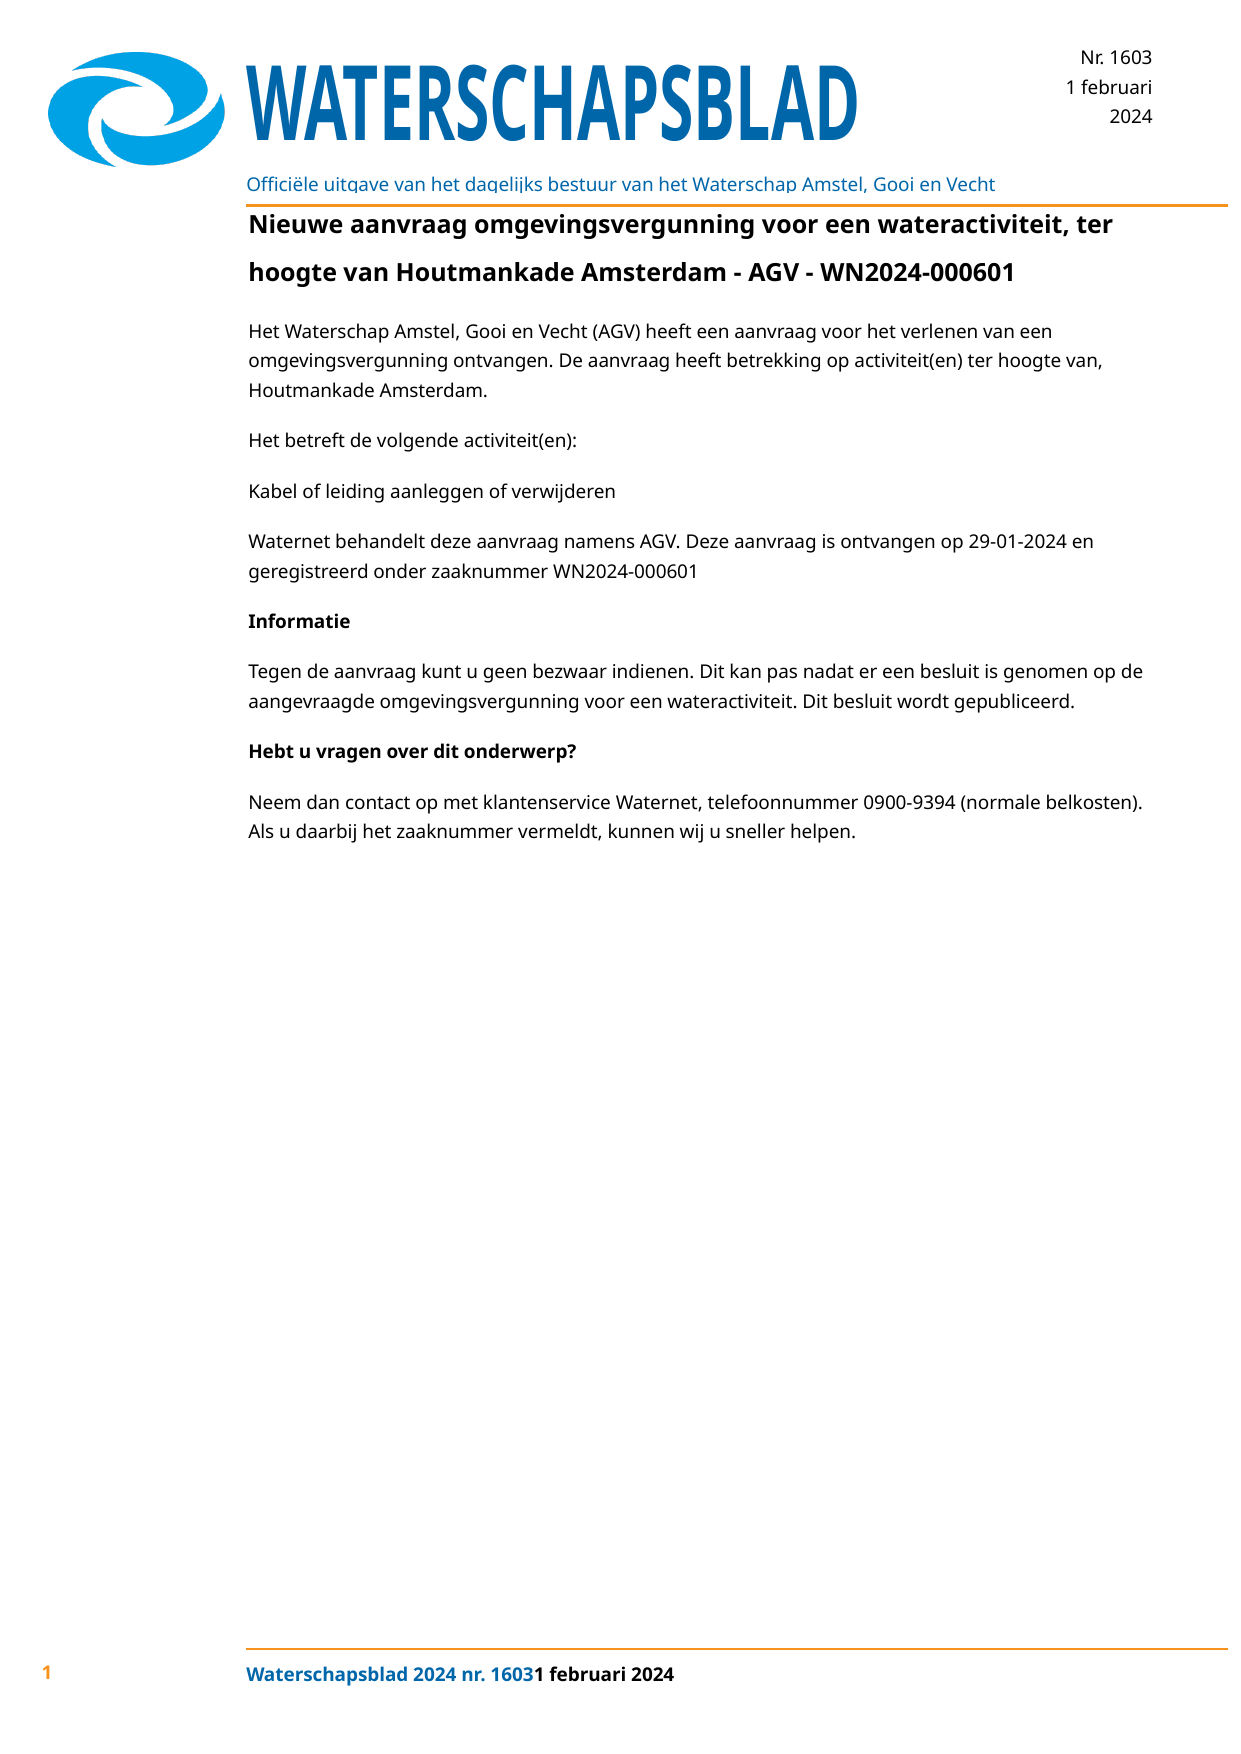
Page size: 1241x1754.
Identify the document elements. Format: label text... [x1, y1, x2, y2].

text Hebt u vragen over dit onderwerp? [248, 739, 1152, 764]
text Het betreft de volgende activiteit(en): [248, 427, 1152, 453]
text Nieuwe aanvraag omgevingsvergunning voor een wateractiviteit, ter hoogte van Houtmankade Amsterdam - AGV - WN2024-000601 [248, 207, 1152, 288]
text Informatie [248, 608, 1152, 634]
picture [41, 47, 231, 172]
text Kabel of leiding aanleggen of verwijderen [248, 478, 1152, 504]
text Het Waterschap Amstel, Gooi en Vecht (AGV) heeft een aanvraag voor het verlenen van een omgevingsvergunning ontvangen. De aanvraag heeft betrekking op activiteit(en) ter hoogte van, Houtmankade Amsterdam. [248, 318, 1152, 403]
text Waternet behandelt deze aanvraag namens AGV. Deze aanvraag is ontvangen op 29-01-2024 en geregistreerd onder zaaknummer WN2024-000601 [248, 528, 1152, 584]
text Tegen de aanvraag kunt u geen bezwaar indienen. Dit kan pas nadat er een besluit is genomen op de aangevraagde omgevingsvergunning voor een wateractiviteit. Dit besluit wordt gepubliceerd. [248, 659, 1152, 714]
text Neem dan contact op met klantenservice Waternet, telefoonnummer 0900-9394 (normale belkosten). Als u daarbij het zaaknummer vermeldt, kunnen wij u sneller helpen. [248, 789, 1152, 844]
